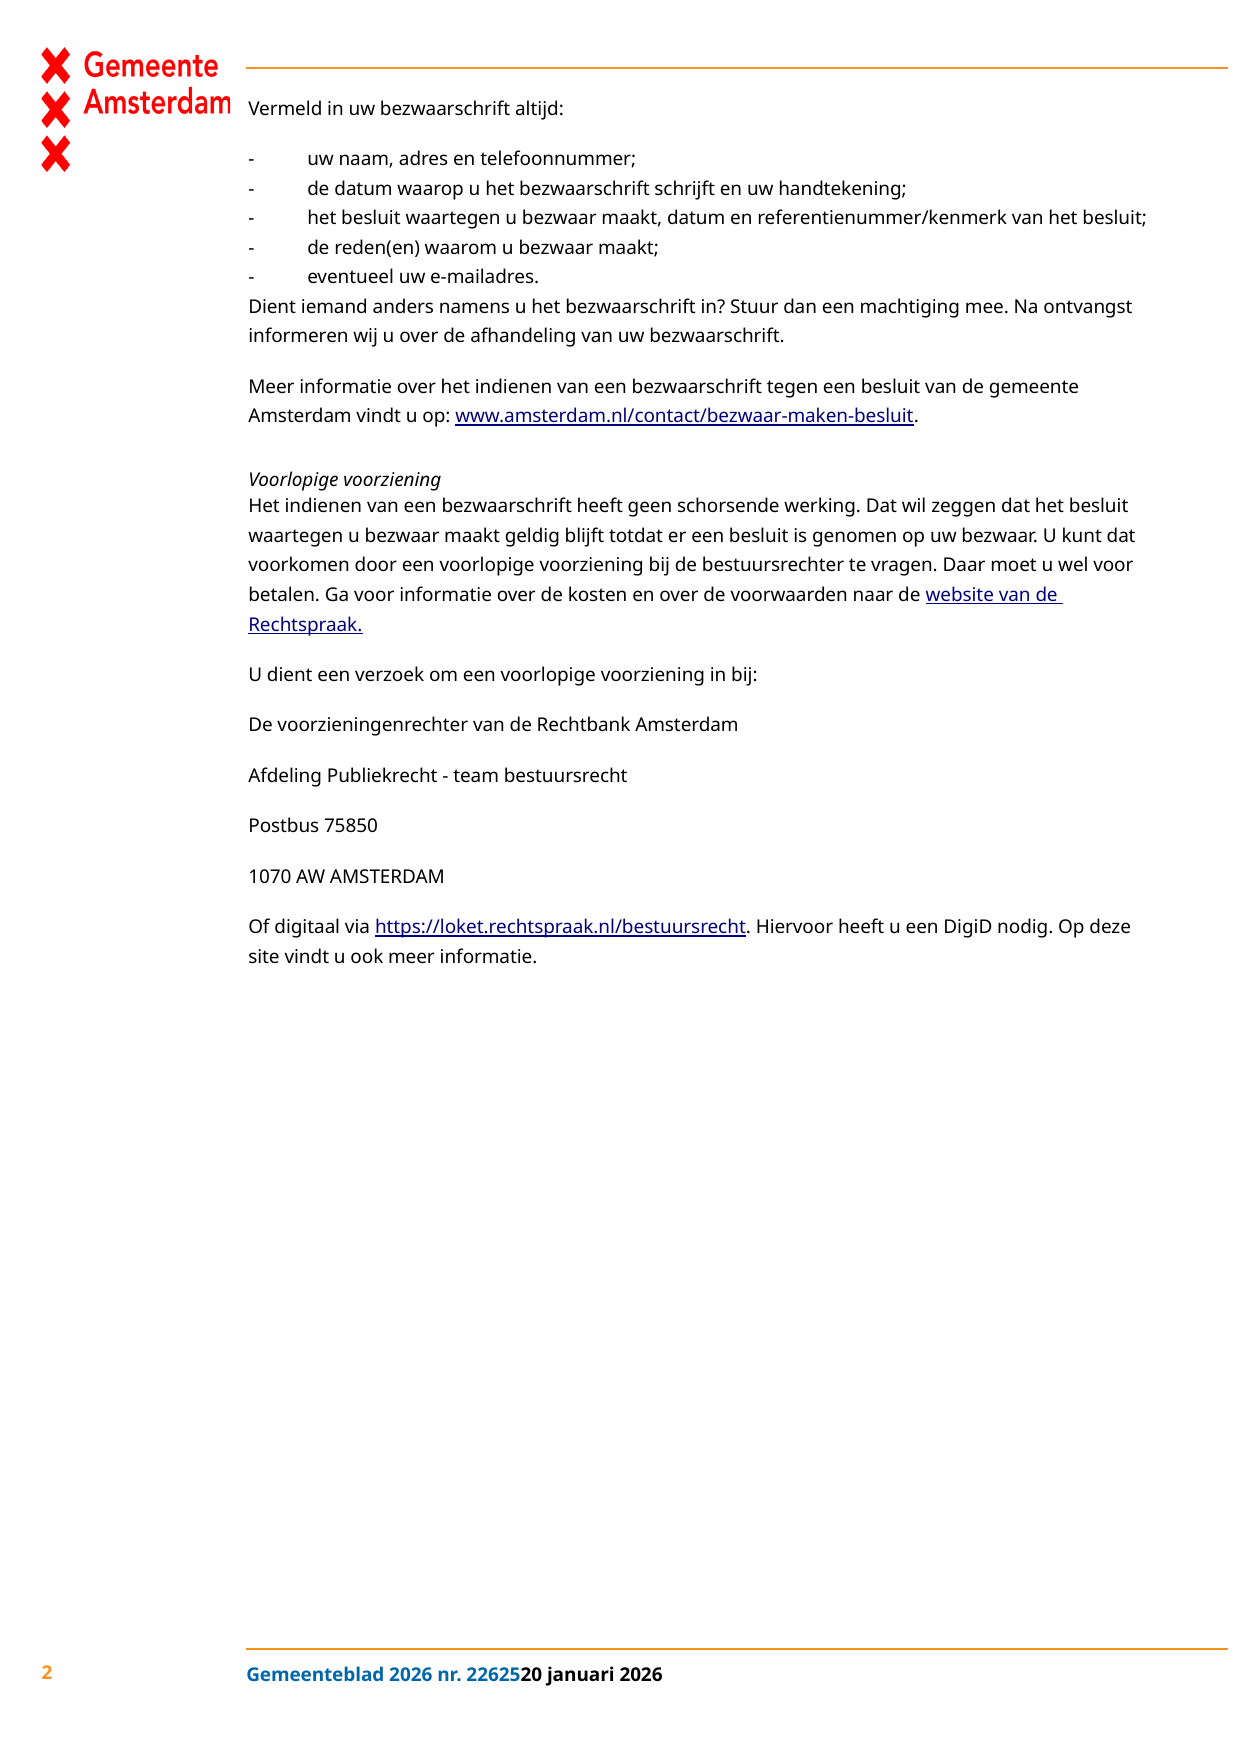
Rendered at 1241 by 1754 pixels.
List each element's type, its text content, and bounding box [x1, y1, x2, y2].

list eventueel uw e-mailadres. [248, 263, 1152, 289]
text Meer informatie over het indienen van een bezwaarschrift tegen een besluit van de gemeente Amsterdam vindt u op: www.amsterdam.nl/contact/bezwaar-maken-besluit. [248, 373, 1152, 428]
list de datum waarop u het bezwaarschrift schrijft en uw handtekening; [248, 175, 1152, 201]
text Dient iemand anders namens u het bezwaarschrift in? Stuur dan een machtiging mee. Na ontvangst informeren wij u over de afhandeling van uw bezwaarschrift. [248, 293, 1152, 348]
text De voorzieningenrechter van de Rechtbank Amsterdam [248, 712, 1152, 737]
text 1070 AW AMSTERDAM [248, 863, 1152, 888]
list uw naam, adres en telefoonnummer; [248, 145, 1152, 171]
text Het indienen van een bezwaarschrift heeft geen schorsende werking. Dat wil zeggen dat het besluit waartegen u bezwaar maakt geldig blijft totdat er een besluit is genomen op uw bezwaar. U kunt dat voorkomen door een voorlopige voorziening bij de bestuursrechter te vragen. Daar moet u wel voor betalen. Ga voor informatie over de kosten en over de voorwaarden naar de website van de Rechtspraak. [248, 492, 1152, 636]
text Vermeld in uw bezwaarschrift altijd: [248, 95, 1152, 121]
picture [41, 47, 231, 172]
text Afdeling Publiekrecht - team bestuursrecht [248, 762, 1152, 788]
text Of digitaal via https://loket.rechtspraak.nl/bestuursrecht. Hiervoor heeft u een DigiD nodig. Op deze site vindt u ook meer informatie. [248, 913, 1152, 968]
list de reden(en) waarom u bezwaar maakt; [248, 234, 1152, 260]
list het besluit waartegen u bezwaar maakt, datum en referentienummer/kenmerk van het besluit; [248, 204, 1152, 230]
text Postbus 75850 [248, 812, 1152, 838]
text Voorlopige voorziening [248, 467, 1152, 492]
text U dient een verzoek om een voorlopige voorziening in bij: [248, 661, 1152, 687]
